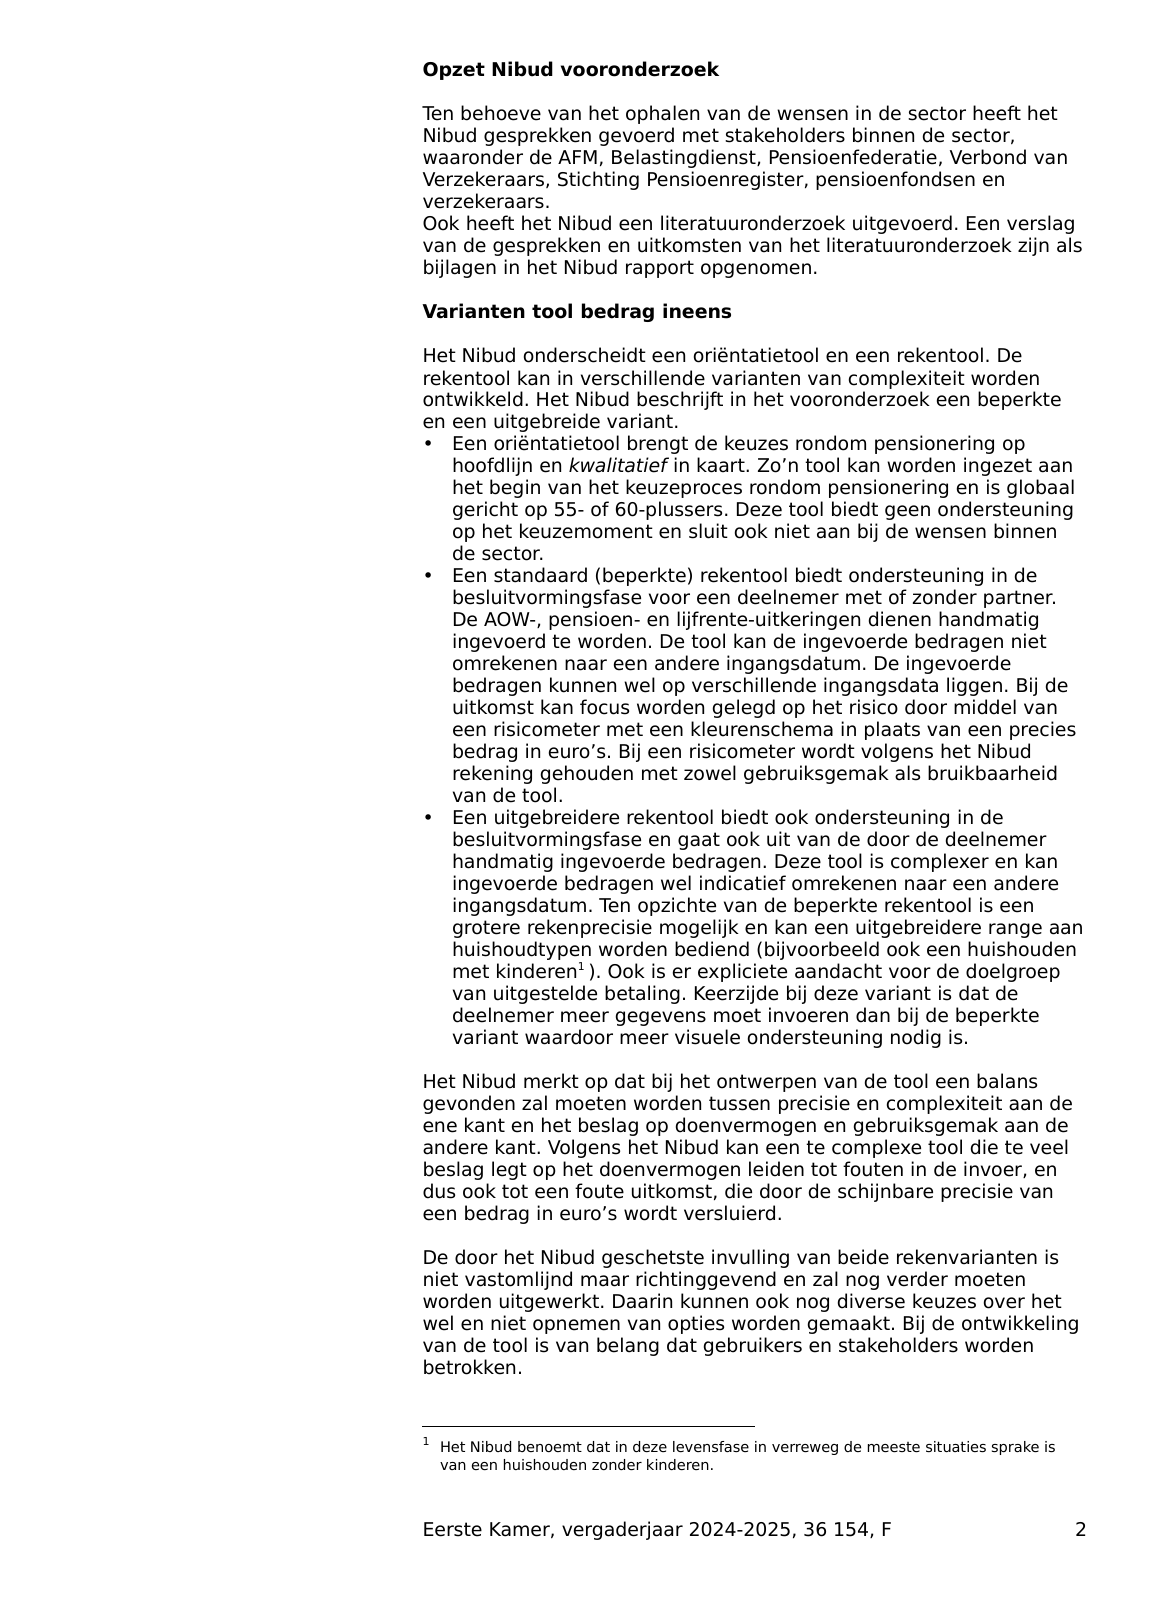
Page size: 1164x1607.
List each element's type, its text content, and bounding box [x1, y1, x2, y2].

text • Een oriëntatietool brengt de keuzes rondom pensionering op hoofdlijn en kwalitatief in kaart. Zo’n tool kan worden ingezet aan het begin van het keuzeproces rondom pensionering en is globaal gericht op 55- of 60-plussers. Deze tool biedt geen ondersteuning op het keuzemoment en sluit ook niet aan bij de wensen binnen de sector. [422, 433, 1087, 565]
subtitle Varianten tool bedrag ineens [422, 301, 1087, 323]
text Het Nibud merkt op dat bij het ontwerpen van de tool een balans gevonden zal moeten worden tussen precisie en complexiteit aan de ene kant en het beslag op doenvermogen en gebruiksgemak aan de andere kant. Volgens het Nibud kan een te complexe tool die te veel beslag legt op het doenvermogen leiden tot fouten in de invoer, en dus ook tot een foute uitkomst, die door de schijnbare precisie van een bedrag in euro’s wordt versluierd. [422, 1071, 1087, 1225]
text • Een standaard (beperkte) rekentool biedt ondersteuning in de besluitvormingsfase voor een deelnemer met of zonder partner. De AOW-, pensioen- en lijfrente-uitkeringen dienen handmatig ingevoerd te worden. De tool kan de ingevoerde bedragen niet omrekenen naar een andere ingangsdatum. De ingevoerde bedragen kunnen wel op verschillende ingangsdata liggen. Bij de uitkomst kan focus worden gelegd op het risico door middel van een risicometer met een kleurenschema in plaats van een precies bedrag in euro’s. Bij een risicometer wordt volgens het Nibud rekening gehouden met zowel gebruiksgemak als bruikbaarheid van de tool. [422, 565, 1087, 807]
text • Een uitgebreidere rekentool biedt ook ondersteuning in de besluitvormingsfase en gaat ook uit van de door de deelnemer handmatig ingevoerde bedragen. Deze tool is complexer en kan ingevoerde bedragen wel indicatief omrekenen naar een andere ingangsdatum. Ten opzichte van de beperkte rekentool is een grotere rekenprecisie mogelijk en kan een uitgebreidere range aan huishoudtypen worden bediend (bijvoorbeeld ook een huishouden met kinderen). Ook is er expliciete aandacht voor de doelgroep van uitgestelde betaling. Keerzijde bij deze variant is dat de deelnemer meer gegevens moet invoeren dan bij de beperkte variant waardoor meer visuele ondersteuning nodig is. [422, 807, 1087, 1049]
text Het Nibud benoemt dat in deze levensfase in verreweg de meeste situaties sprake is van een huishouden zonder kinderen. [422, 1435, 1087, 1474]
text Ook heeft het Nibud een literatuuronderzoek uitgevoerd. Een verslag van de gesprekken en uitkomsten van het literatuuronderzoek zijn als bijlagen in het Nibud rapport opgenomen. [422, 213, 1087, 279]
text Ten behoeve van het ophalen van de wensen in de sector heeft het Nibud gesprekken gevoerd met stakeholders binnen de sector, waaronder de AFM, Belastingdienst, Pensioenfederatie, Verbond van Verzekeraars, Stichting Pensioenregister, pensioenfondsen en verzekeraars. [422, 103, 1087, 213]
subtitle Opzet Nibud vooronderzoek [422, 59, 1087, 81]
text Het Nibud onderscheidt een oriëntatietool en een rekentool. De rekentool kan in verschillende varianten van complexiteit worden ontwikkeld. Het Nibud beschrijft in het vooronderzoek een beperkte en een uitgebreide variant. [422, 345, 1087, 433]
text De door het Nibud geschetste invulling van beide rekenvarianten is niet vastomlijnd maar richtinggevend en zal nog verder moeten worden uitgewerkt. Daarin kunnen ook nog diverse keuzes over het wel en niet opnemen van opties worden gemaakt. Bij de ontwikkeling van de tool is van belang dat gebruikers en stakeholders worden betrokken. [422, 1247, 1087, 1379]
